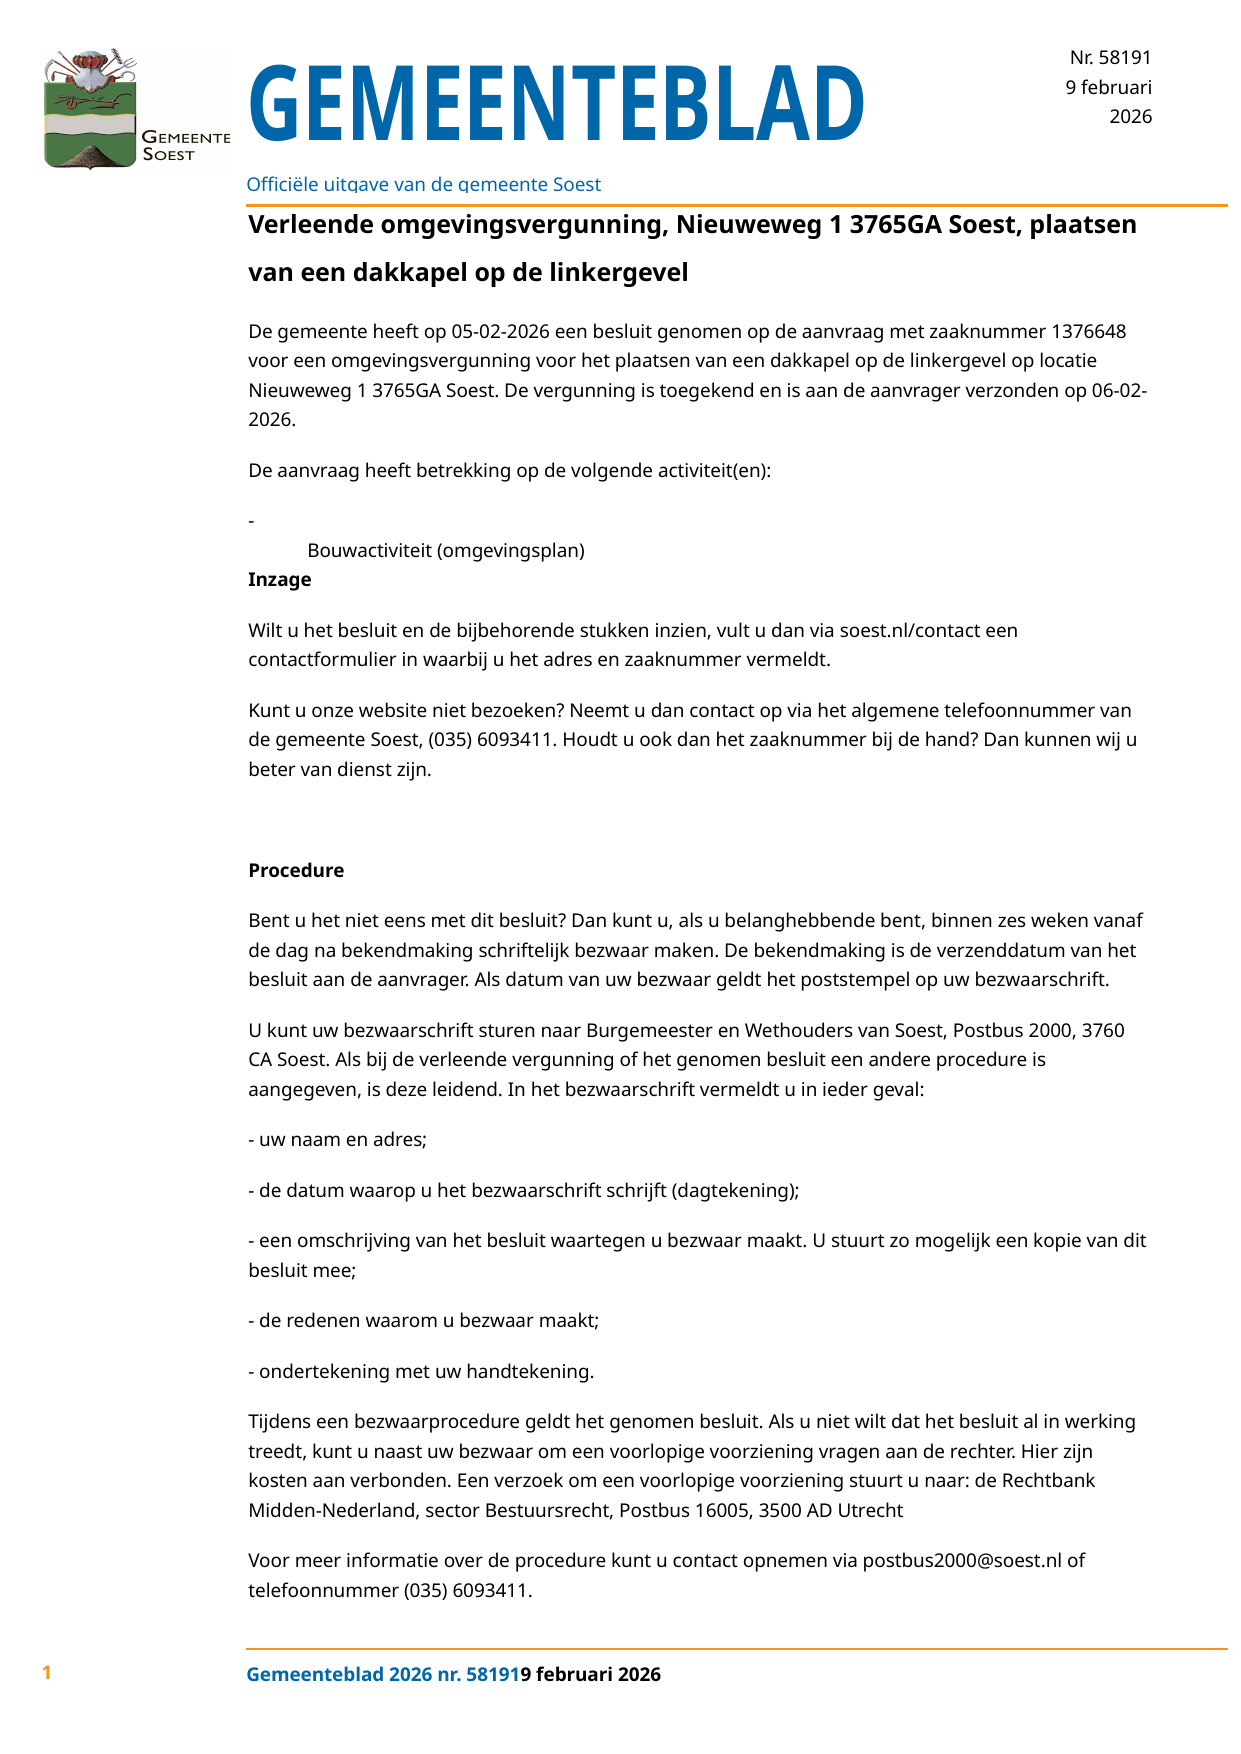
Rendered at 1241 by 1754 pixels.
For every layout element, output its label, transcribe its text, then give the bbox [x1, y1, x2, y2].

text Tijdens een bezwaarprocedure geldt het genomen besluit. Als u niet wilt dat het besluit al in werking treedt, kunt u naast uw bezwaar om een voorlopige voorziening vragen aan de rechter. Hier zijn kosten aan verbonden. Een verzoek om een voorlopige voorziening stuurt u naar: de Rechtbank Midden-Nederland, sector Bestuursrecht, Postbus 16005, 3500 AD Utrecht [248, 1408, 1152, 1523]
text Verleende omgevingsvergunning, Nieuweweg 1 3765GA Soest, plaatsen van een dakkapel op de linkergevel [248, 207, 1152, 288]
text Voor meer informatie over de procedure kunt u contact opnemen via postbus2000@soest.nl of telefoonnummer (035) 6093411. [248, 1547, 1152, 1603]
text - de redenen waarom u bezwaar maakt; [248, 1307, 1152, 1333]
text - ondertekening met uw handtekening. [248, 1358, 1152, 1384]
text - uw naam en adres; [248, 1127, 1152, 1152]
text Inzage [248, 567, 1152, 592]
list Bouwactiviteit (omgevingsplan) [248, 537, 1152, 563]
text U kunt uw bezwaarschrift sturen naar Burgemeester en Wethouders van Soest, Postbus 2000, 3760 CA Soest. Als bij de verleende vergunning of het genomen besluit een andere procedure is aangegeven, is deze leidend. In het bezwaarschrift vermeldt u in ieder geval: [248, 1017, 1152, 1102]
text - een omschrijving van het besluit waartegen u bezwaar maakt. U stuurt zo mogelijk een kopie van dit besluit mee; [248, 1227, 1152, 1283]
text - de datum waarop u het bezwaarschrift schrijft (dagtekening); [248, 1177, 1152, 1203]
text Procedure [248, 857, 1152, 883]
text Kunt u onze website niet bezoeken? Neemt u dan contact op via het algemene telefoonnummer van de gemeente Soest, (035) 6093411. Houdt u ook dan het zaaknummer bij de hand? Dan kunnen wij u beter van dienst zijn. [248, 697, 1152, 782]
text Bent u het niet eens met dit besluit? Dan kunt u, als u belanghebbende bent, binnen zes weken vanaf de dag na bekendmaking schriftelijk bezwaar maken. De bekendmaking is de verzenddatum van het besluit aan de aanvrager. Als datum van uw bezwaar geldt het poststempel op uw bezwaarschrift. [248, 907, 1152, 992]
picture [41, 47, 231, 172]
text De gemeente heeft op 05-02-2026 een besluit genomen op de aanvraag met zaaknummer 1376648 voor een omgevingsvergunning voor het plaatsen van een dakkapel op de linkergevel op locatie Nieuweweg 1 3765GA Soest. De vergunning is toegekend en is aan de aanvrager verzonden op 06-02-2026. [248, 318, 1152, 432]
text Wilt u het besluit en de bijbehorende stukken inzien, vult u dan via soest.nl/contact een contactformulier in waarbij u het adres en zaaknummer vermeldt. [248, 617, 1152, 672]
text De aanvraag heeft betrekking op de volgende activiteit(en): [248, 457, 1152, 483]
